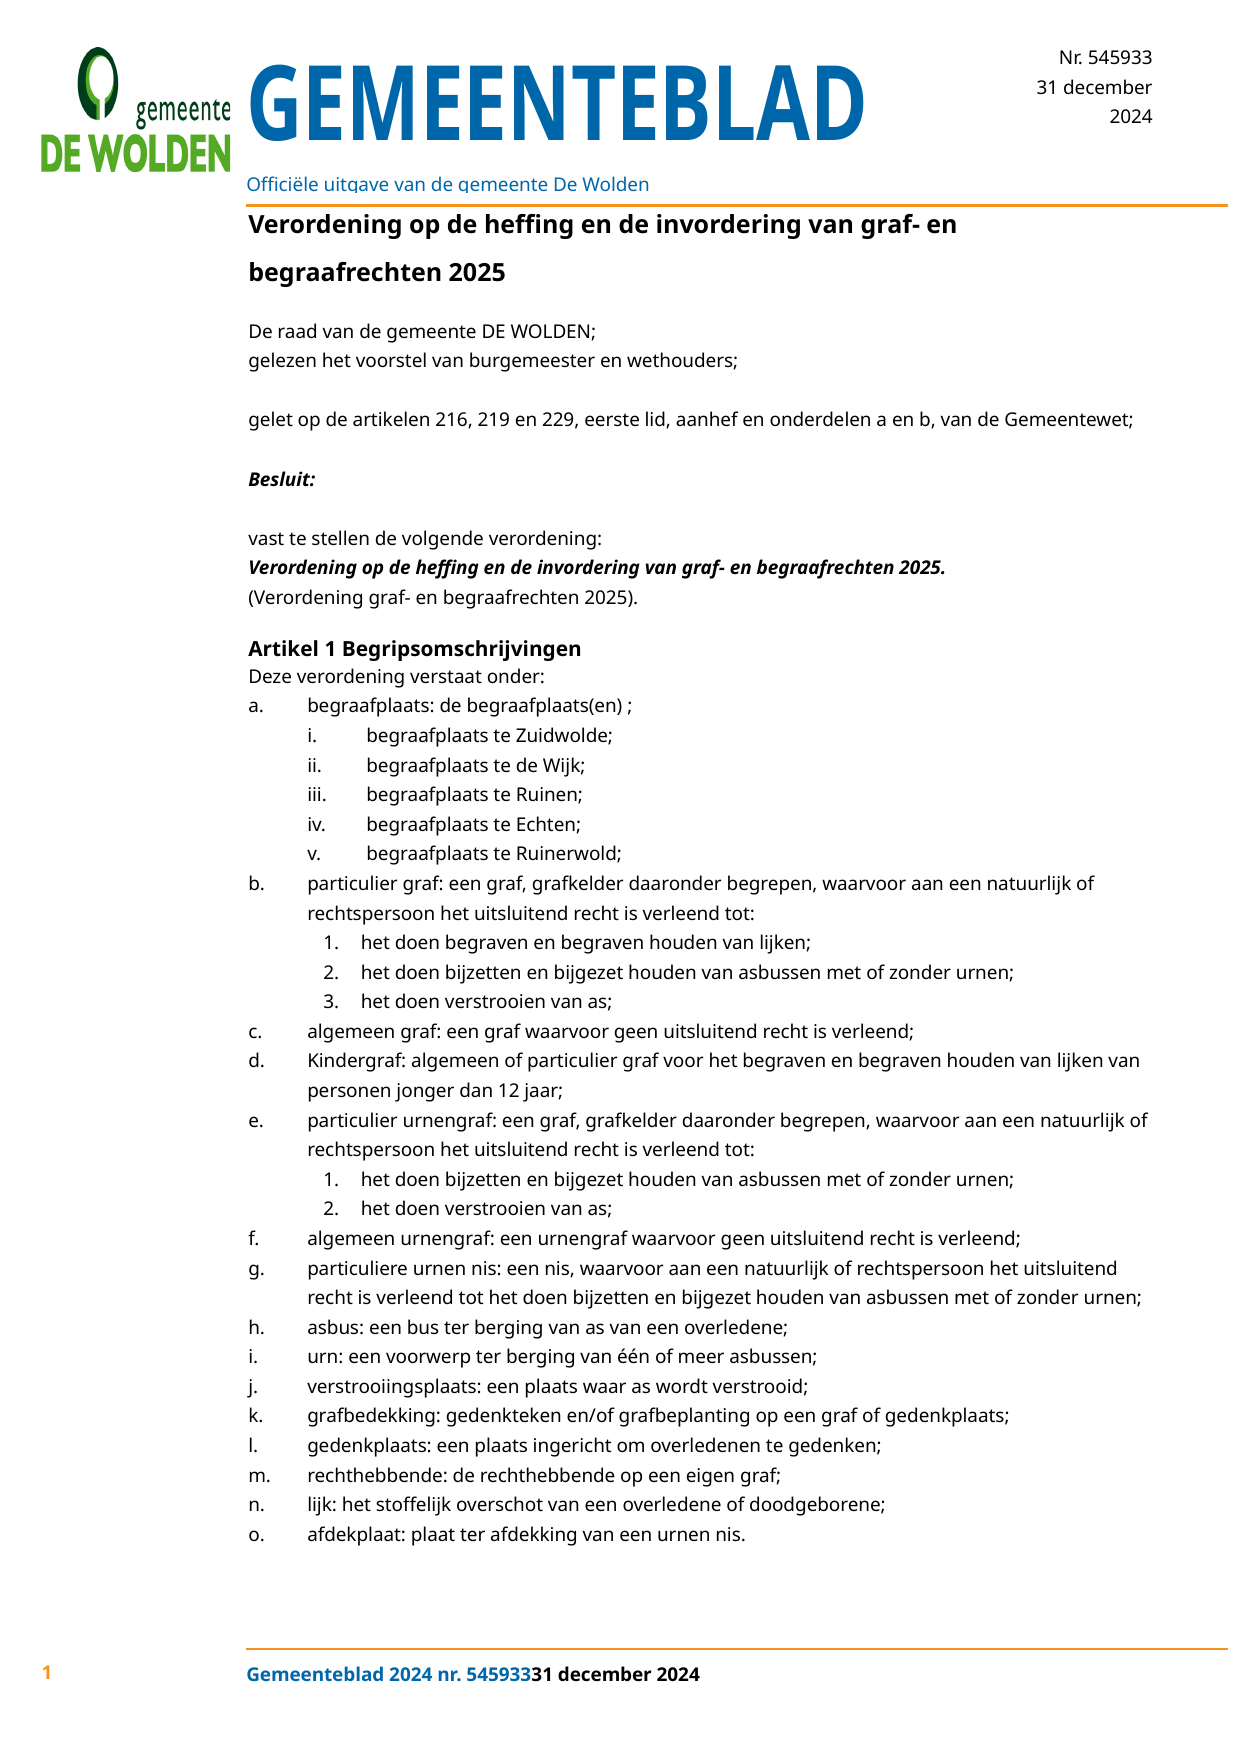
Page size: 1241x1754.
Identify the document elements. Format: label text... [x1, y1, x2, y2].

list het doen begraven en begraven houden van lijken; [323, 929, 1152, 955]
list gedenkplaats: een plaats ingericht om overledenen te gedenken; [248, 1432, 1152, 1458]
list asbus: een bus ter berging van as van een overledene; [248, 1314, 1152, 1339]
text gelet op de artikelen 216, 219 en 229, eerste lid, aanhef en onderdelen a en b, van de Gemeentewet; [248, 407, 1152, 432]
list lijk: het stoffelijk overschot van een overledene of doodgeborene; [248, 1491, 1152, 1517]
text Artikel 1 Begripsomschrijvingen [248, 634, 1152, 663]
text (Verordening graf- en begraafrechten 2025). [248, 584, 1152, 610]
list begraafplaats: de begraafplaats(en) ; [248, 693, 1152, 718]
text gelezen het voorstel van burgemeester en wethouders; [248, 347, 1152, 373]
text Deze verordening verstaat onder: [248, 663, 1152, 689]
list het doen verstrooien van as; [323, 988, 1152, 1014]
list verstrooiingsplaats: een plaats waar as wordt verstrooid; [248, 1373, 1152, 1399]
text De raad van de gemeente DE WOLDEN; [248, 318, 1152, 344]
list het doen verstrooien van as; [323, 1196, 1152, 1221]
list particuliere urnen nis: een nis, waarvoor aan een natuurlijk of rechtspersoon het uitsluitend recht is verleend tot het doen bijzetten en bijgezet houden van asbussen met of zonder urnen; [248, 1255, 1152, 1310]
list particulier urnengraf: een graf, grafkelder daaronder begrepen, waarvoor aan een natuurlijk of rechtspersoon het uitsluitend recht is verleend tot: [248, 1107, 1152, 1162]
text Verordening op de heffing en de invordering van graf- en begraafrechten 2025 [248, 207, 1152, 288]
text Verordening op de heffing en de invordering van graf- en begraafrechten 2025. [248, 554, 1152, 580]
text Besluit: [248, 466, 1152, 492]
list begraafplaats te Zuidwolde; [307, 722, 1152, 748]
list begraafplaats te Ruinen; [307, 781, 1152, 807]
list het doen bijzetten en bijgezet houden van asbussen met of zonder urnen; [323, 1166, 1152, 1192]
list Kindergraf: algemeen of particulier graf voor het begraven en begraven houden van lijken van personen jonger dan 12 jaar; [248, 1048, 1152, 1103]
list het doen bijzetten en bijgezet houden van asbussen met of zonder urnen; [323, 959, 1152, 984]
picture [41, 47, 231, 172]
list algemeen urnengraf: een urnengraf waarvoor geen uitsluitend recht is verleend; [248, 1225, 1152, 1251]
list algemeen graf: een graf waarvoor geen uitsluitend recht is verleend; [248, 1018, 1152, 1044]
list particulier graf: een graf, grafkelder daaronder begrepen, waarvoor aan een natuurlijk of rechtspersoon het uitsluitend recht is verleend tot: [248, 870, 1152, 925]
list begraafplaats te Echten; [307, 811, 1152, 837]
list begraafplaats te de Wijk; [307, 752, 1152, 777]
list urn: een voorwerp ter berging van één of meer asbussen; [248, 1343, 1152, 1369]
list begraafplaats te Ruinerwold; [307, 841, 1152, 866]
text vast te stellen de volgende verordening: [248, 525, 1152, 551]
list grafbedekking: gedenkteken en/of grafbeplanting op een graf of gedenkplaats; [248, 1403, 1152, 1428]
list afdekplaat: plaat ter afdekking van een urnen nis. [248, 1521, 1152, 1547]
list rechthebbende: de rechthebbende op een eigen graf; [248, 1462, 1152, 1487]
